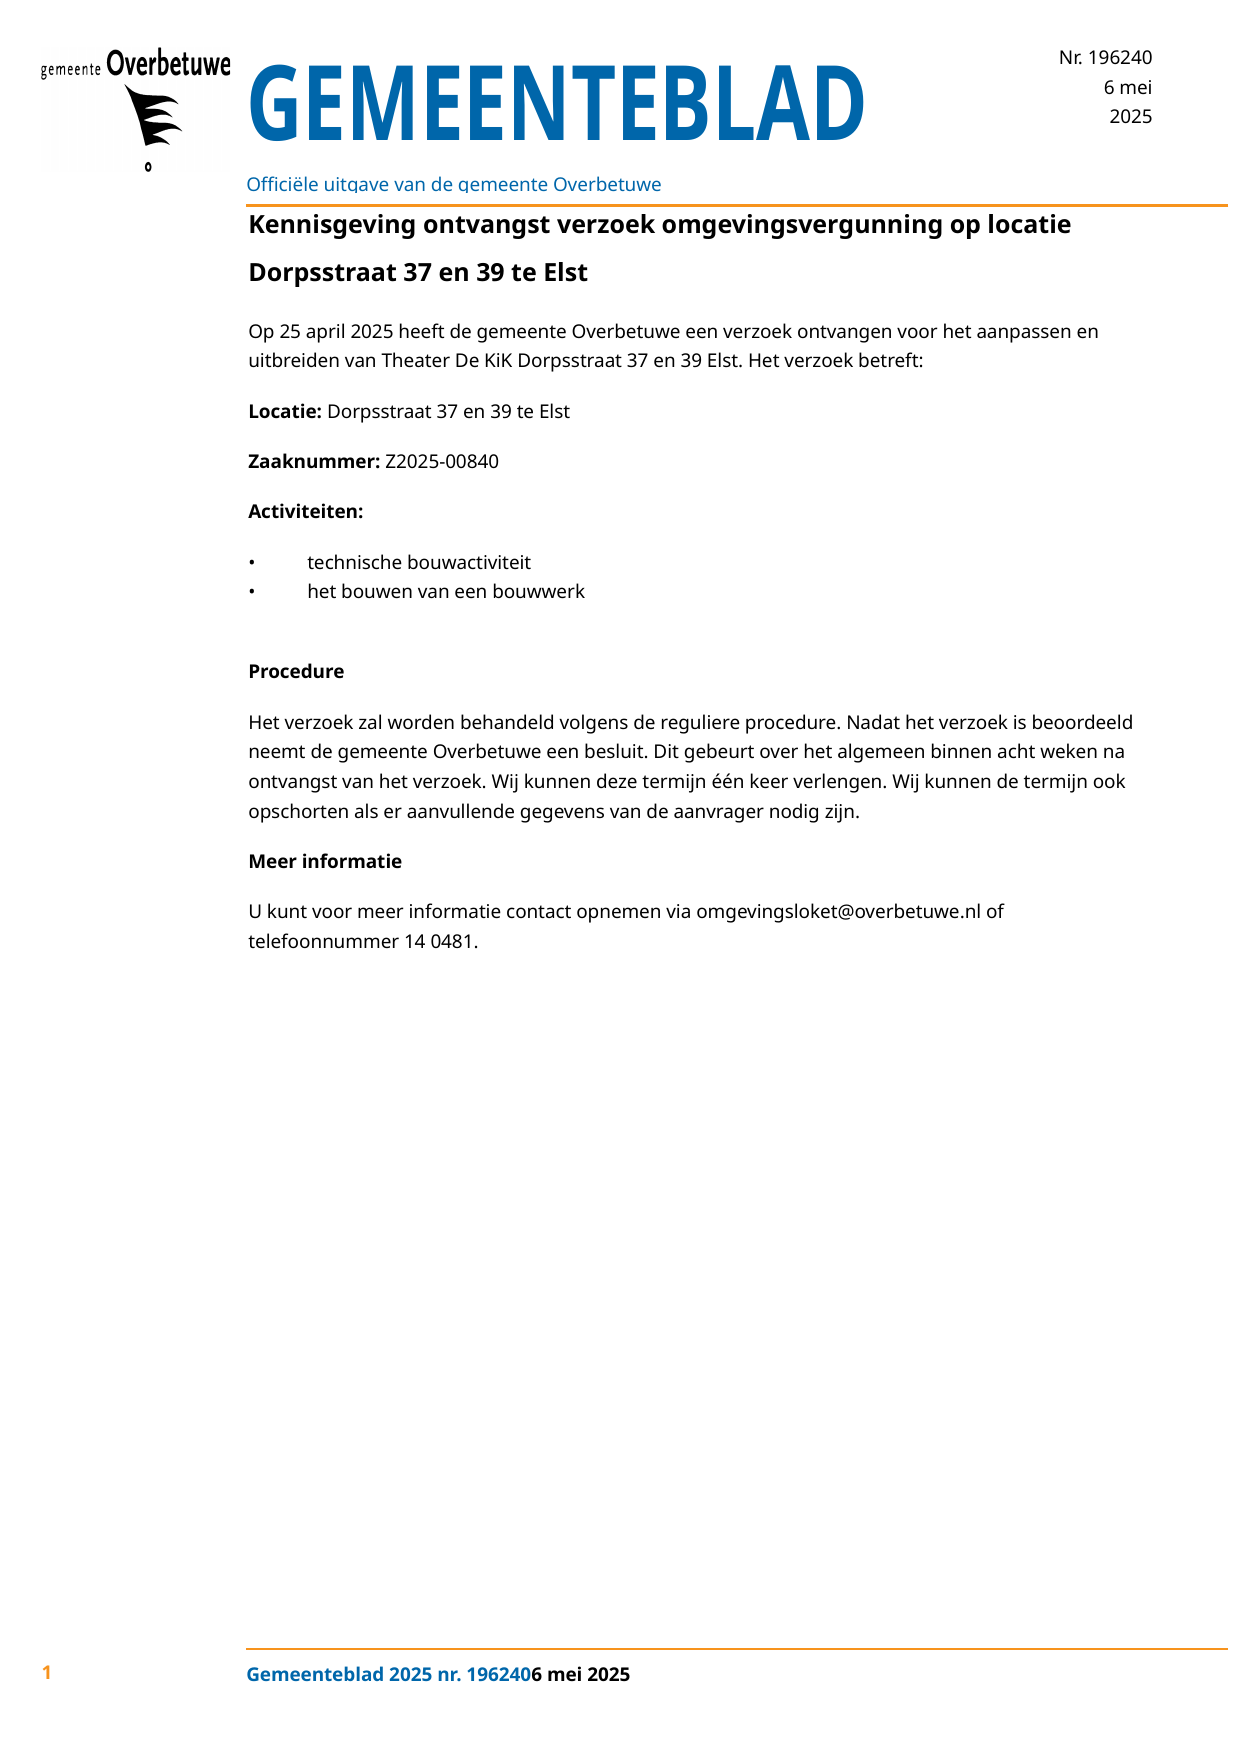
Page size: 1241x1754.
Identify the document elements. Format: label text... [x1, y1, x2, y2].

text Op 25 april 2025 heeft de gemeente Overbetuwe een verzoek ontvangen voor het aanpassen en uitbreiden van Theater De KiK Dorpsstraat 37 en 39 Elst. Het verzoek betreft: [248, 318, 1152, 373]
text Zaaknummer: Z2025-00840 [248, 448, 1152, 474]
text Locatie: Dorpsstraat 37 en 39 te Elst [248, 398, 1152, 424]
list het bouwen van een bouwwerk [248, 579, 1152, 604]
text Meer informatie [248, 848, 1152, 874]
text Kennisgeving ontvangst verzoek omgevingsvergunning op locatie Dorpsstraat 37 en 39 te Elst [248, 207, 1152, 288]
list technische bouwactiviteit [248, 549, 1152, 575]
text Het verzoek zal worden behandeld volgens de reguliere procedure. Nadat het verzoek is beoordeeld neemt de gemeente Overbetuwe een besluit. Dit gebeurt over het algemeen binnen acht weken na ontvangst van het verzoek. Wij kunnen deze termijn één keer verlengen. Wij kunnen de termijn ook opschorten als er aanvullende gegevens van de aanvrager nodig zijn. [248, 709, 1152, 824]
text U kunt voor meer informatie contact opnemen via omgevingsloket@overbetuwe.nl of telefoonnummer 14 0481. [248, 899, 1152, 954]
text Activiteiten: [248, 499, 1152, 524]
text Procedure [248, 659, 1152, 684]
picture [41, 47, 231, 172]
